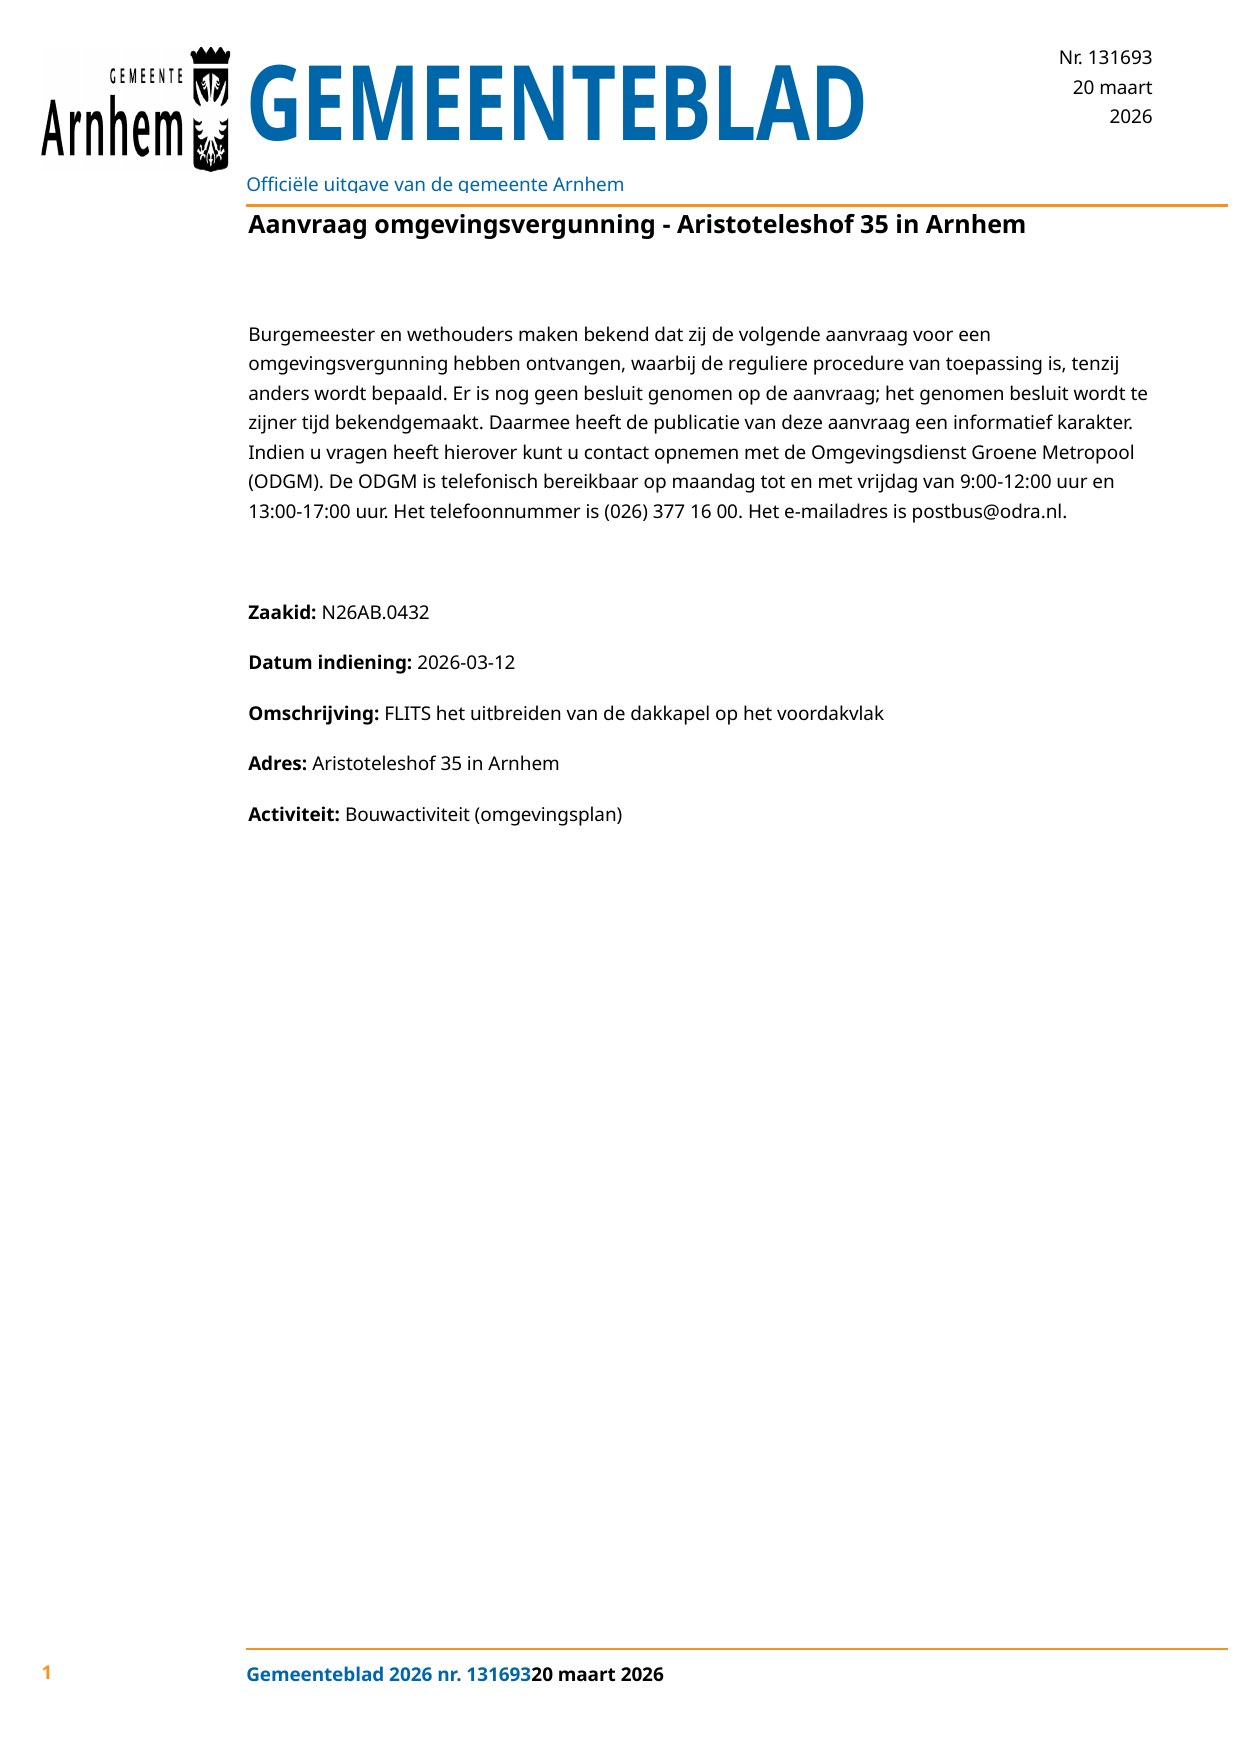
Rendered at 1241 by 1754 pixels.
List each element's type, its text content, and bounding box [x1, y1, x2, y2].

text Burgemeester en wethouders maken bekend dat zij de volgende aanvraag voor een omgevingsvergunning hebben ontvangen, waarbij de reguliere procedure van toepassing is, tenzij anders wordt bepaald. Er is nog geen besluit genomen op de aanvraag; het genomen besluit wordt te zijner tijd bekendgemaakt. Daarmee heeft de publicatie van deze aanvraag een informatief karakter. Indien u vragen heeft hierover kunt u contact opnemen met de Omgevingsdienst Groene Metropool (ODGM). De ODGM is telefonisch bereikbaar op maandag tot en met vrijdag van 9:00-12:00 uur en 13:00-17:00 uur. Het telefoonnummer is (026) 377 16 00. Het e-mailadres is postbus@odra.nl. [248, 321, 1152, 524]
text Omschrijving: FLITS het uitbreiden van de dakkapel op het voordakvlak [248, 700, 1152, 726]
text Aanvraag omgevingsvergunning - Aristoteleshof 35 in Arnhem [248, 207, 1152, 241]
text Zaakid: N26AB.0432 [248, 599, 1152, 625]
picture [41, 47, 231, 172]
text Activiteit: Bouwactiviteit (omgevingsplan) [248, 801, 1152, 826]
text Datum indiening: 2026-03-12 [248, 649, 1152, 675]
text Adres: Aristoteleshof 35 in Arnhem [248, 750, 1152, 776]
